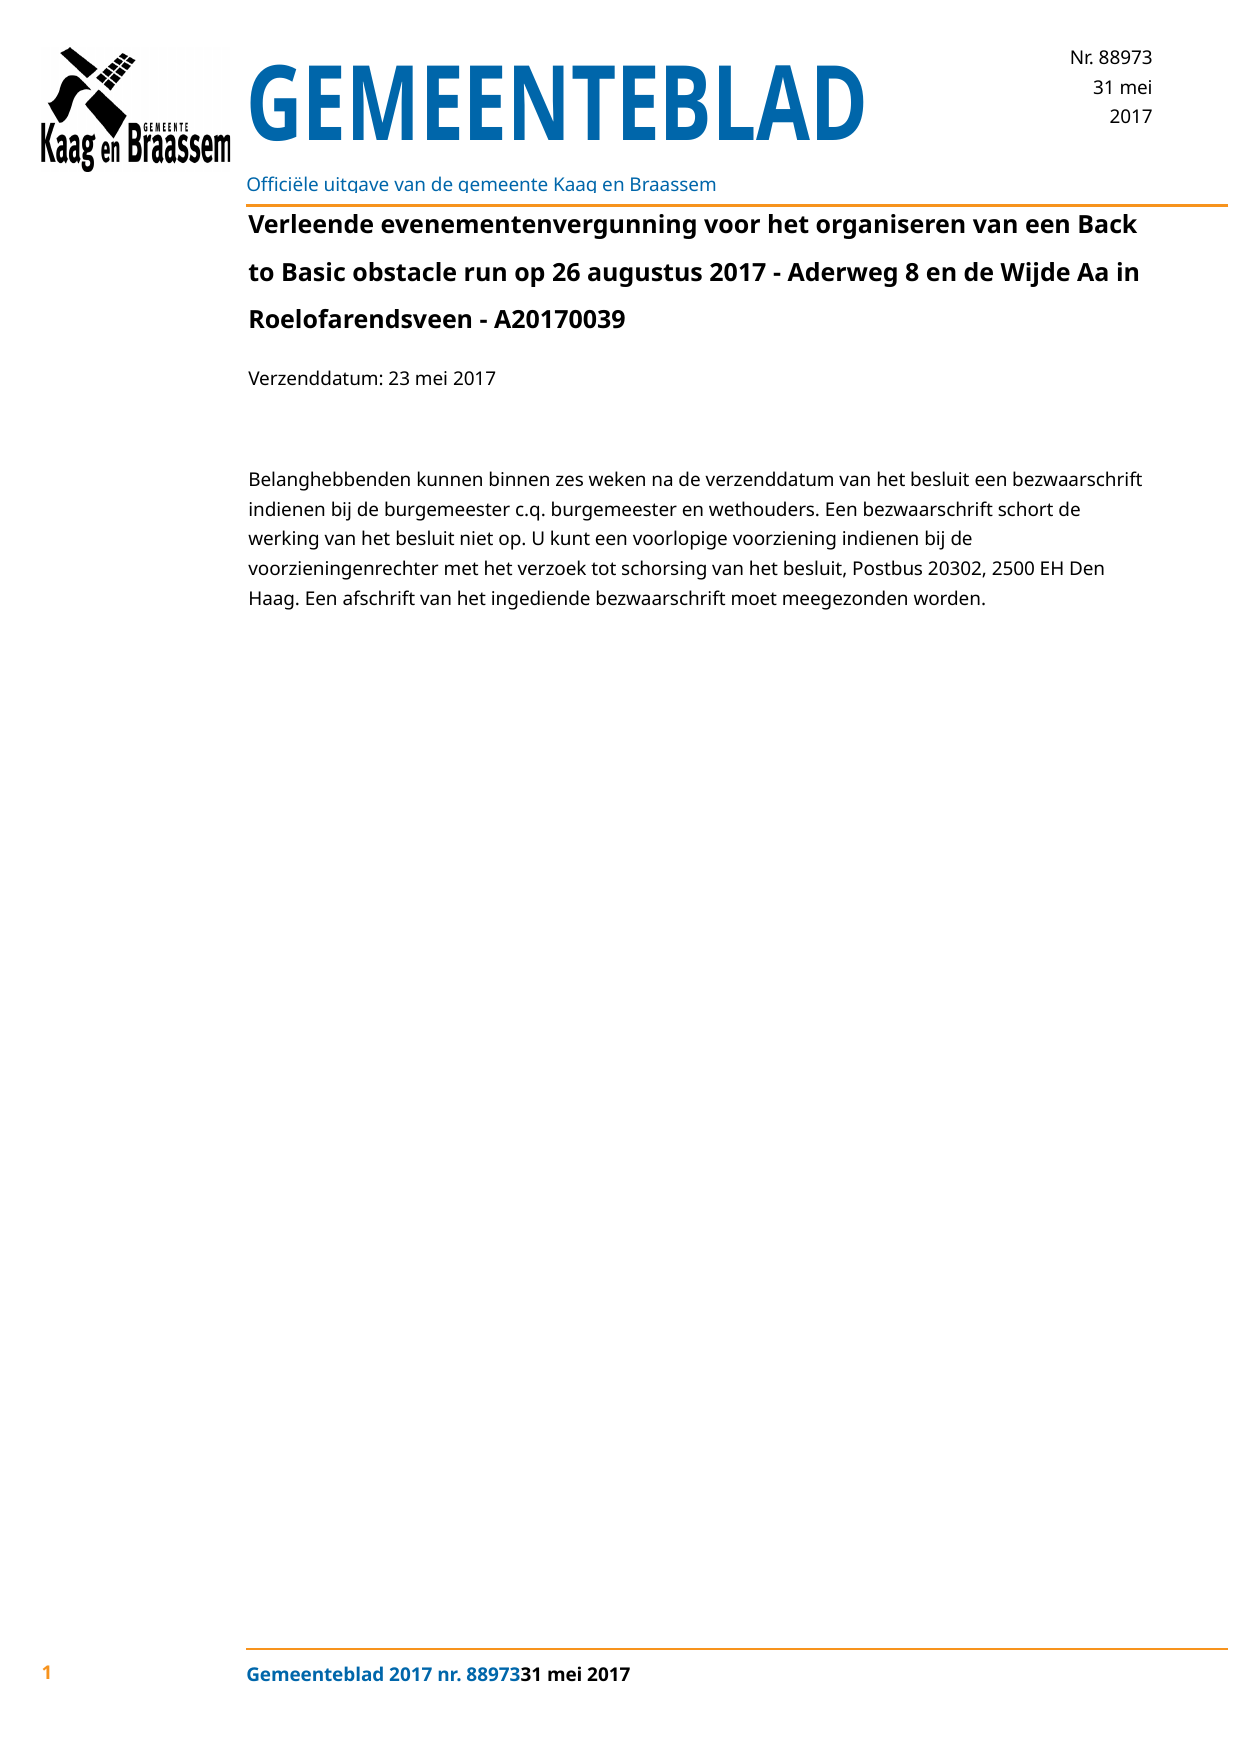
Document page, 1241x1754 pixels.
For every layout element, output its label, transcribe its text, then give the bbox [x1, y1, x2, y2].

picture [41, 47, 231, 172]
text Belanghebbenden kunnen binnen zes weken na de verzenddatum van het besluit een bezwaarschrift indienen bij de burgemeester c.q. burgemeester en wethouders. Een bezwaarschrift schort de werking van het besluit niet op. U kunt een voorlopige voorziening indienen bij de voorzieningenrechter met het verzoek tot schorsing van het besluit, Postbus 20302, 2500 EH Den Haag. Een afschrift van het ingediende bezwaarschrift moet meegezonden worden. [248, 466, 1152, 610]
text Verleende evenementenvergunning voor het organiseren van een Back to Basic obstacle run op 26 augustus 2017 - Aderweg 8 en de Wijde Aa in Roelofarendsveen - A20170039 [248, 207, 1152, 336]
text Verzenddatum: 23 mei 2017 [248, 366, 1152, 391]
